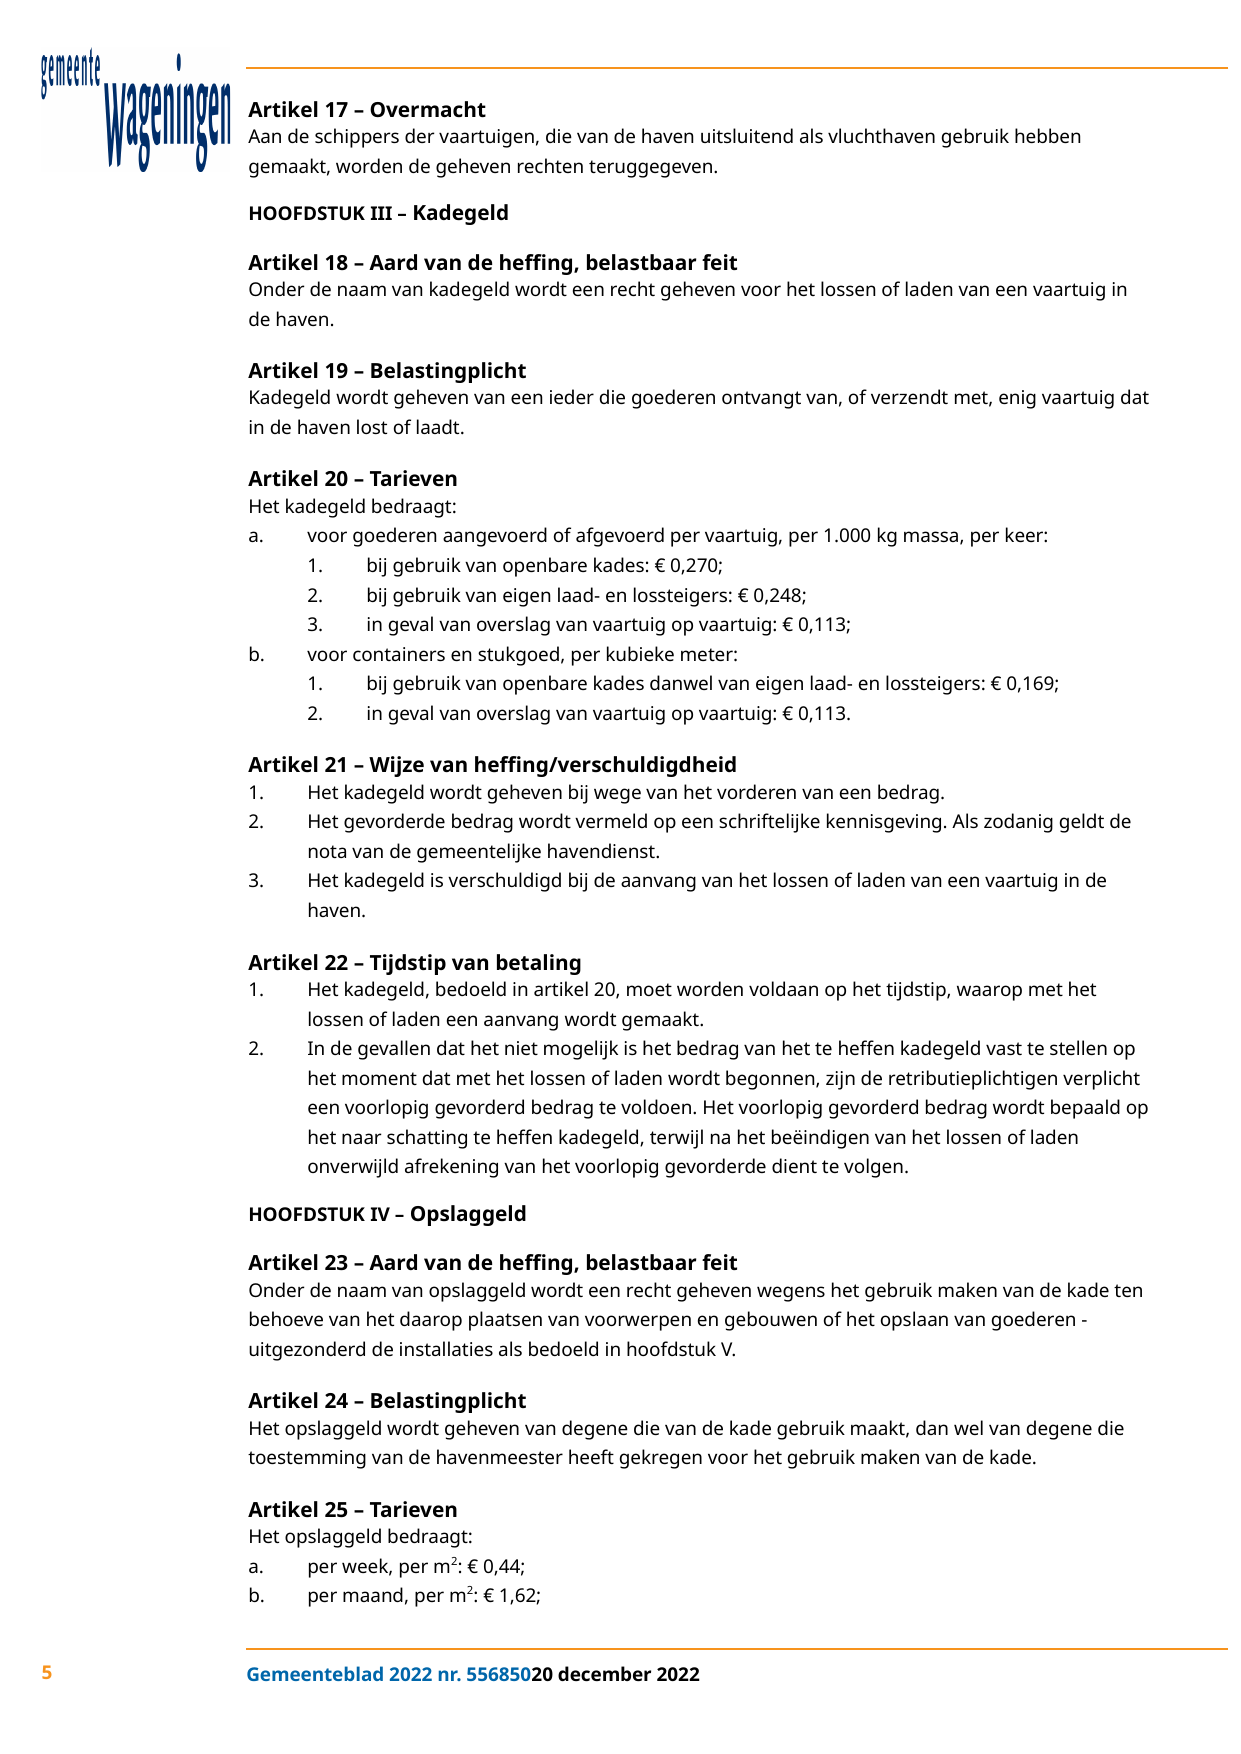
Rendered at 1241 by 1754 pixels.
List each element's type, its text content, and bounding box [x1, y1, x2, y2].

list Het kadegeld is verschuldigd bij de aanvang van het lossen of laden van een vaartuig in de haven. [248, 868, 1152, 923]
text Kadegeld wordt geheven van een ieder die goederen ontvangt van, of verzendt met, enig vaartuig dat in de haven lost of laadt. [248, 384, 1152, 440]
text Artikel 23 – Aard van de heffing, belastbaar feit [248, 1248, 1152, 1277]
picture [41, 47, 231, 172]
text Artikel 21 – Wijze van heffing/verschuldigdheid [248, 751, 1152, 779]
list bij gebruik van openbare kades: € 0,270; [307, 552, 1152, 578]
list per maand, per m2: € 1,62; [248, 1583, 1152, 1608]
text Onder de naam van kadegeld wordt een recht geheven voor het lossen of laden van een vaartuig in de haven. [248, 276, 1152, 331]
list in geval van overslag van vaartuig op vaartuig: € 0,113; [307, 611, 1152, 637]
text Artikel 20 – Tarieven [248, 464, 1152, 493]
text Het opslaggeld wordt geheven van degene die van de kade gebruik maakt, dan wel van degene die toestemming van de havenmeester heeft gekregen voor het gebruik maken van de kade. [248, 1415, 1152, 1470]
text Artikel 17 – Overmacht [248, 95, 1152, 123]
text Onder de naam van opslaggeld wordt een recht geheven wegens het gebruik maken van de kade ten behoeve van het daarop plaatsen van voorwerpen en gebouwen of het opslaan van goederen - uitgezonderd de installaties als bedoeld in hoofdstuk V. [248, 1277, 1152, 1362]
text HOOFDSTUK IV – Opslaggeld [248, 1199, 1152, 1228]
list voor goederen aangevoerd of afgevoerd per vaartuig, per 1.000 kg massa, per keer: [248, 523, 1152, 548]
list per week, per m2: € 0,44; [248, 1553, 1152, 1579]
text Aan de schippers der vaartuigen, die van de haven uitsluitend als vluchthaven gebruik hebben gemaakt, worden de geheven rechten teruggegeven. [248, 123, 1152, 178]
text Artikel 19 – Belastingplicht [248, 356, 1152, 384]
text Artikel 18 – Aard van de heffing, belastbaar feit [248, 248, 1152, 276]
list in geval van overslag van vaartuig op vaartuig: € 0,113. [307, 700, 1152, 726]
text Het kadegeld bedraagt: [248, 493, 1152, 519]
text Artikel 22 – Tijdstip van betaling [248, 948, 1152, 976]
text Artikel 24 – Belastingplicht [248, 1387, 1152, 1415]
text Het opslaggeld bedraagt: [248, 1523, 1152, 1549]
list voor containers en stukgoed, per kubieke meter: [248, 641, 1152, 667]
list bij gebruik van eigen laad- en lossteigers: € 0,248; [307, 582, 1152, 607]
list bij gebruik van openbare kades danwel van eigen laad- en lossteigers: € 0,169; [307, 671, 1152, 696]
list Het kadegeld, bedoeld in artikel 20, moet worden voldaan op het tijdstip, waarop met het lossen of laden een aanvang wordt gemaakt. [248, 976, 1152, 1031]
list Het kadegeld wordt geheven bij wege van het vorderen van een bedrag. [248, 779, 1152, 805]
text Artikel 25 – Tarieven [248, 1495, 1152, 1523]
list In de gevallen dat het niet mogelijk is het bedrag van het te heffen kadegeld vast te stellen op het moment dat met het lossen of laden wordt begonnen, zijn de retributieplichtigen verplicht een voorlopig gevorderd bedrag te voldoen. Het voorlopig gevorderd bedrag wordt bepaald op het naar schatting te heffen kadegeld, terwijl na het beëindigen van het lossen of laden onverwijld afrekening van het voorlopig gevorderde dient te volgen. [248, 1035, 1152, 1179]
text HOOFDSTUK III – Kadegeld [248, 198, 1152, 227]
list Het gevorderde bedrag wordt vermeld op een schriftelijke kennisgeving. Als zodanig geldt de nota van de gemeentelijke havendienst. [248, 808, 1152, 864]
